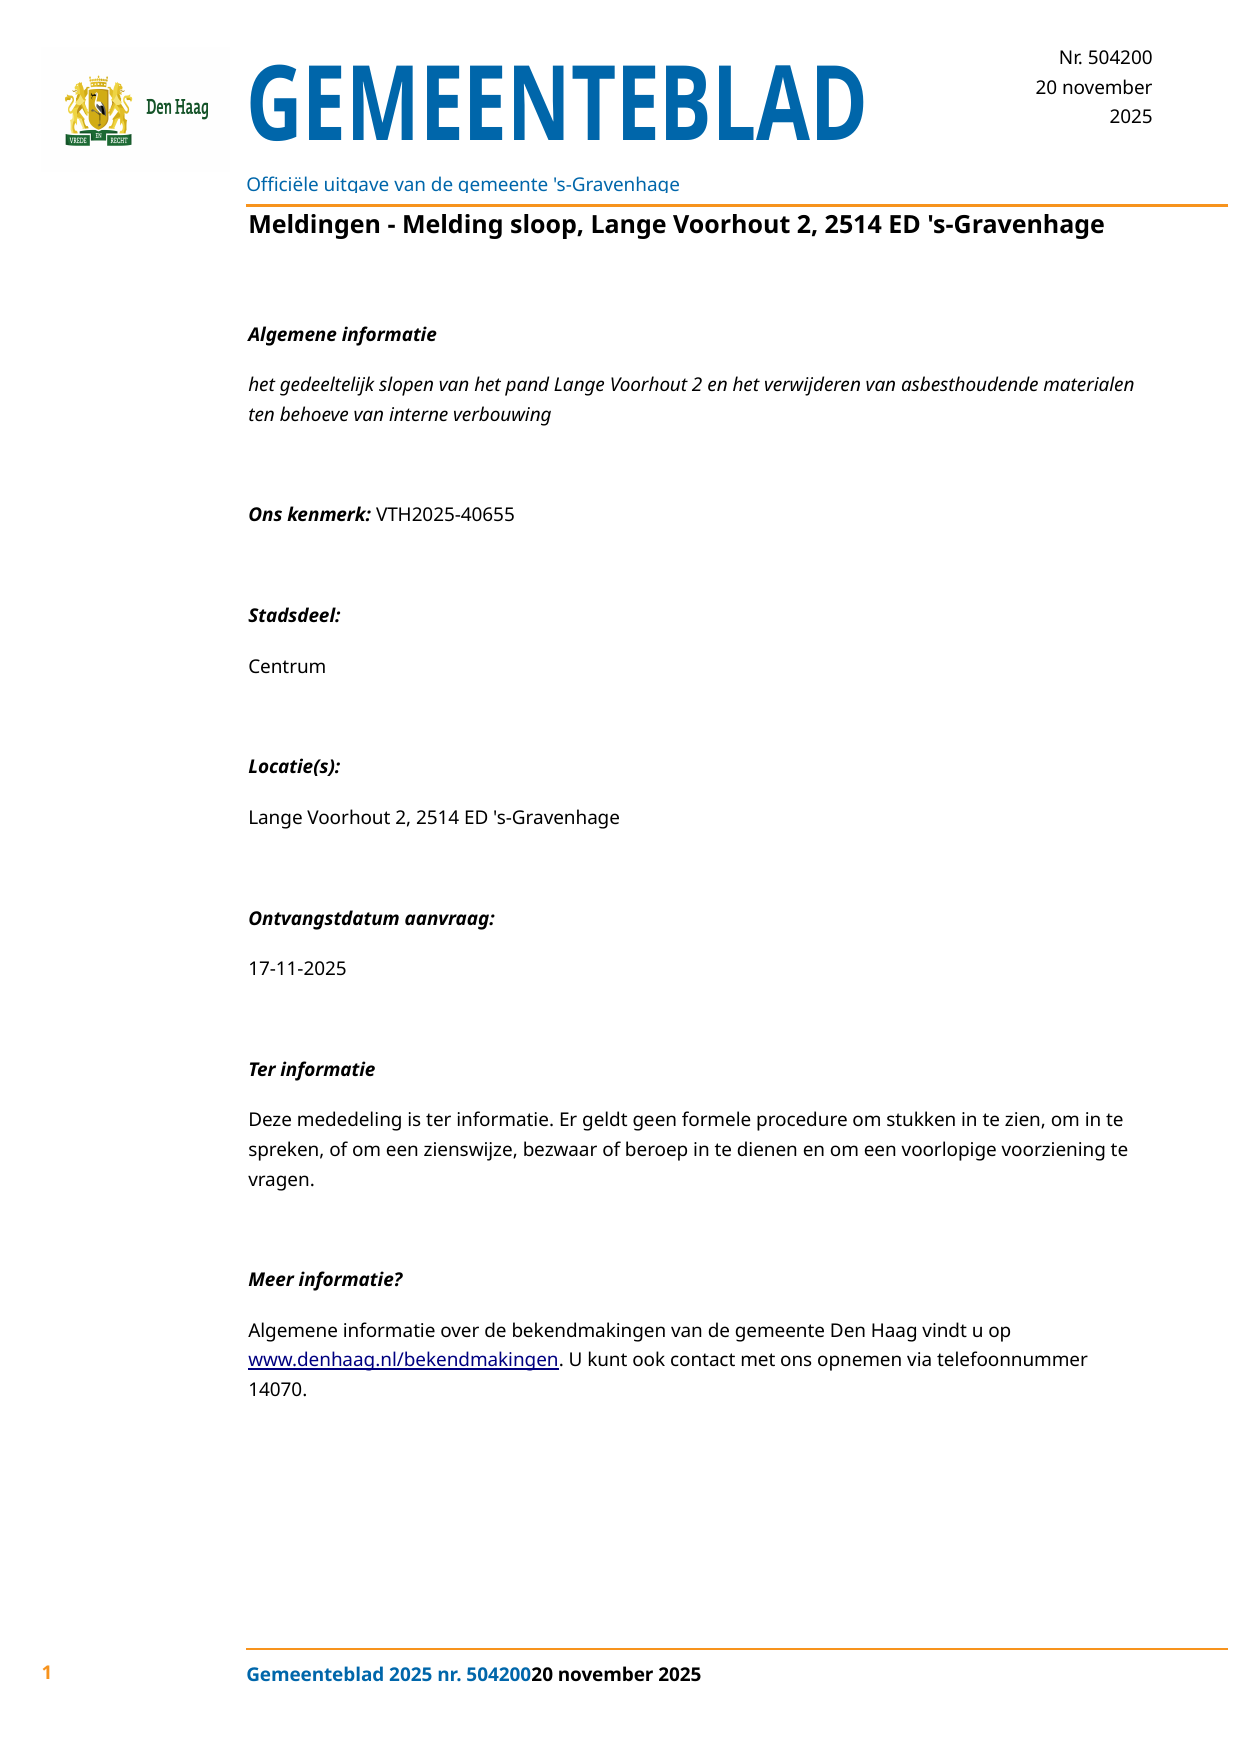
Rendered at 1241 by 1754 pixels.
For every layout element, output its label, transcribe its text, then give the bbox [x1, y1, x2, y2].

picture [41, 47, 231, 172]
text Ons kenmerk: VTH2025-40655 [248, 502, 1152, 527]
text 17-11-2025 [248, 955, 1152, 981]
text Centrum [248, 653, 1152, 678]
text Meer informatie? [248, 1267, 1152, 1292]
text Ontvangstdatum aanvraag: [248, 905, 1152, 931]
text Meldingen - Melding sloop, Lange Voorhout 2, 2514 ED 's-Gravenhage [248, 207, 1152, 241]
text Algemene informatie over de bekendmakingen van de gemeente Den Haag vindt u op www.denhaag.nl/bekendmakingen. U kunt ook contact met ons opnemen via telefoonnummer 14070. [248, 1317, 1152, 1402]
text Deze mededeling is ter informatie. Er geldt geen formele procedure om stukken in te zien, om in te spreken, of om een zienswijze, bezwaar of beroep in te dienen en om een voorlopige voorziening te vragen. [248, 1107, 1152, 1191]
text het gedeeltelijk slopen van het pand Lange Voorhout 2 en het verwijderen van asbesthoudende materialen ten behoeve van interne verbouwing [248, 371, 1152, 426]
text Algemene informatie [248, 321, 1152, 346]
text Lange Voorhout 2, 2514 ED 's-Gravenhage [248, 804, 1152, 830]
text Stadsdeel: [248, 602, 1152, 628]
text Ter informatie [248, 1056, 1152, 1082]
text Locatie(s): [248, 754, 1152, 779]
